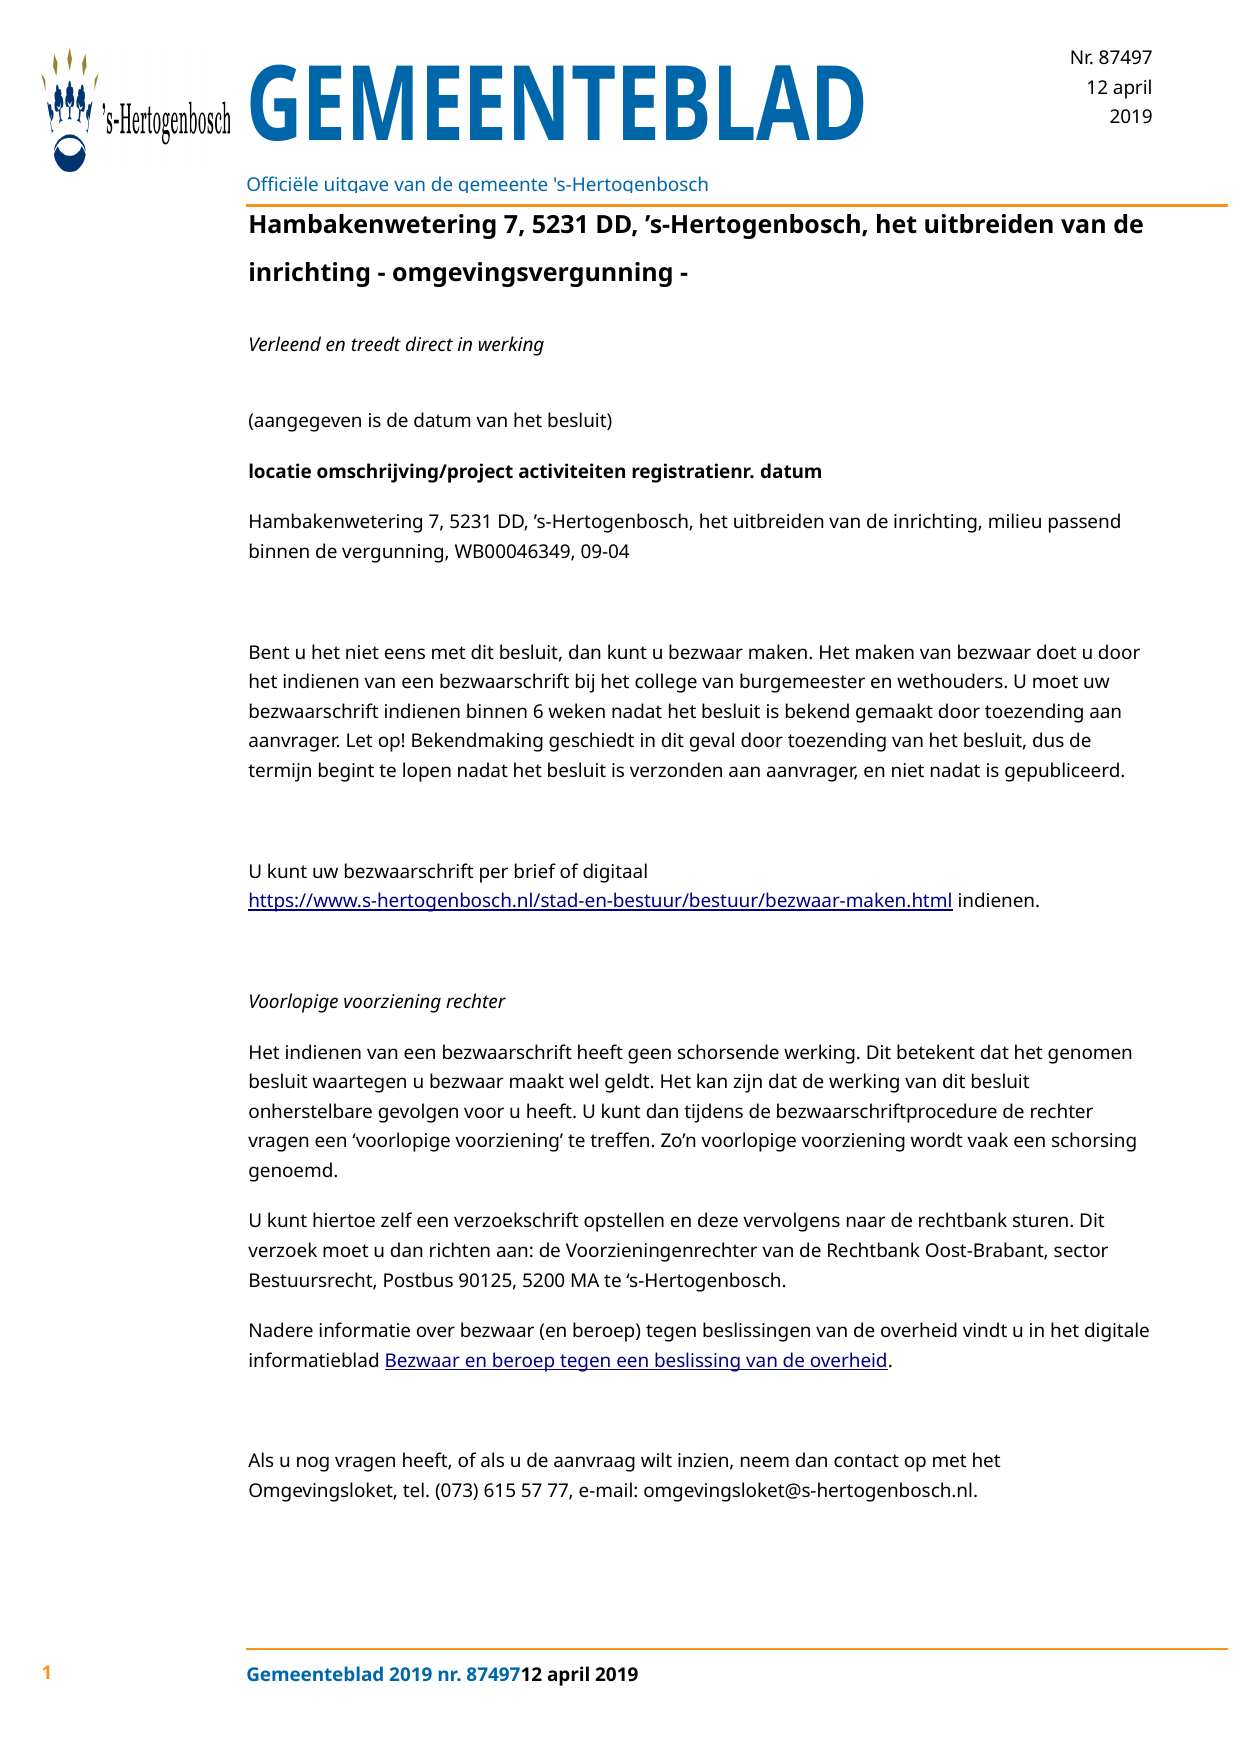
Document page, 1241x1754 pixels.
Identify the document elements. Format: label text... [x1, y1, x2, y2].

text Verleend en treedt direct in werking [248, 331, 1152, 357]
text Voorlopige voorziening rechter [248, 988, 1152, 1014]
text U kunt hiertoe zelf een verzoekschrift opstellen en deze vervolgens naar de rechtbank sturen. Dit verzoek moet u dan richten aan: de Voorzieningenrechter van de Rechtbank Oost-Brabant, sector Bestuursrecht, Postbus 90125, 5200 MA te ‘s-Hertogenbosch. [248, 1208, 1152, 1292]
text locatie omschrijving/project activiteiten registratienr. datum [248, 458, 1152, 484]
picture [41, 47, 231, 172]
text Het indienen van een bezwaarschrift heeft geen schorsende werking. Dit betekent dat het genomen besluit waartegen u bezwaar maakt wel geldt. Het kan zijn dat de werking van dit besluit onherstelbare gevolgen voor u heeft. U kunt dan tijdens de bezwaarschriftprocedure de rechter vragen een ‘voorlopige voorziening’ te treffen. Zo’n voorlopige voorziening wordt vaak een schorsing genoemd. [248, 1039, 1152, 1183]
text (aangegeven is de datum van het besluit) [248, 408, 1152, 433]
text Als u nog vragen heeft, of als u de aanvraag wilt inzien, neem dan contact op met het Omgevingsloket, tel. (073) 615 57 77, e-mail: omgevingsloket@s-hertogenbosch.nl. [248, 1448, 1152, 1503]
text U kunt uw bezwaarschrift per brief of digitaal https://www.s-hertogenbosch.nl/stad-en-bestuur/bestuur/bezwaar-maken.html indienen. [248, 858, 1152, 913]
text Nadere informatie over bezwaar (en beroep) tegen beslissingen van de overheid vindt u in het digitale informatieblad Bezwaar en beroep tegen een beslissing van de overheid. [248, 1317, 1152, 1372]
text Hambakenwetering 7, 5231 DD, ’s-Hertogenbosch, het uitbreiden van de inrichting - omgevingsvergunning - [248, 207, 1152, 288]
text Bent u het niet eens met dit besluit, dan kunt u bezwaar maken. Het maken van bezwaar doet u door het indienen van een bezwaarschrift bij het college van burgemeester en wethouders. U moet uw bezwaarschrift indienen binnen 6 weken nadat het besluit is bekend gemaakt door toezending aan aanvrager. Let op! Bekendmaking geschiedt in dit geval door toezending van het besluit, dus de termijn begint te lopen nadat het besluit is verzonden aan aanvrager, en niet nadat is gepubliceerd. [248, 639, 1152, 783]
text Hambakenwetering 7, 5231 DD, ’s-Hertogenbosch, het uitbreiden van de inrichting, milieu passend binnen de vergunning, WB00046349, 09-04 [248, 508, 1152, 564]
